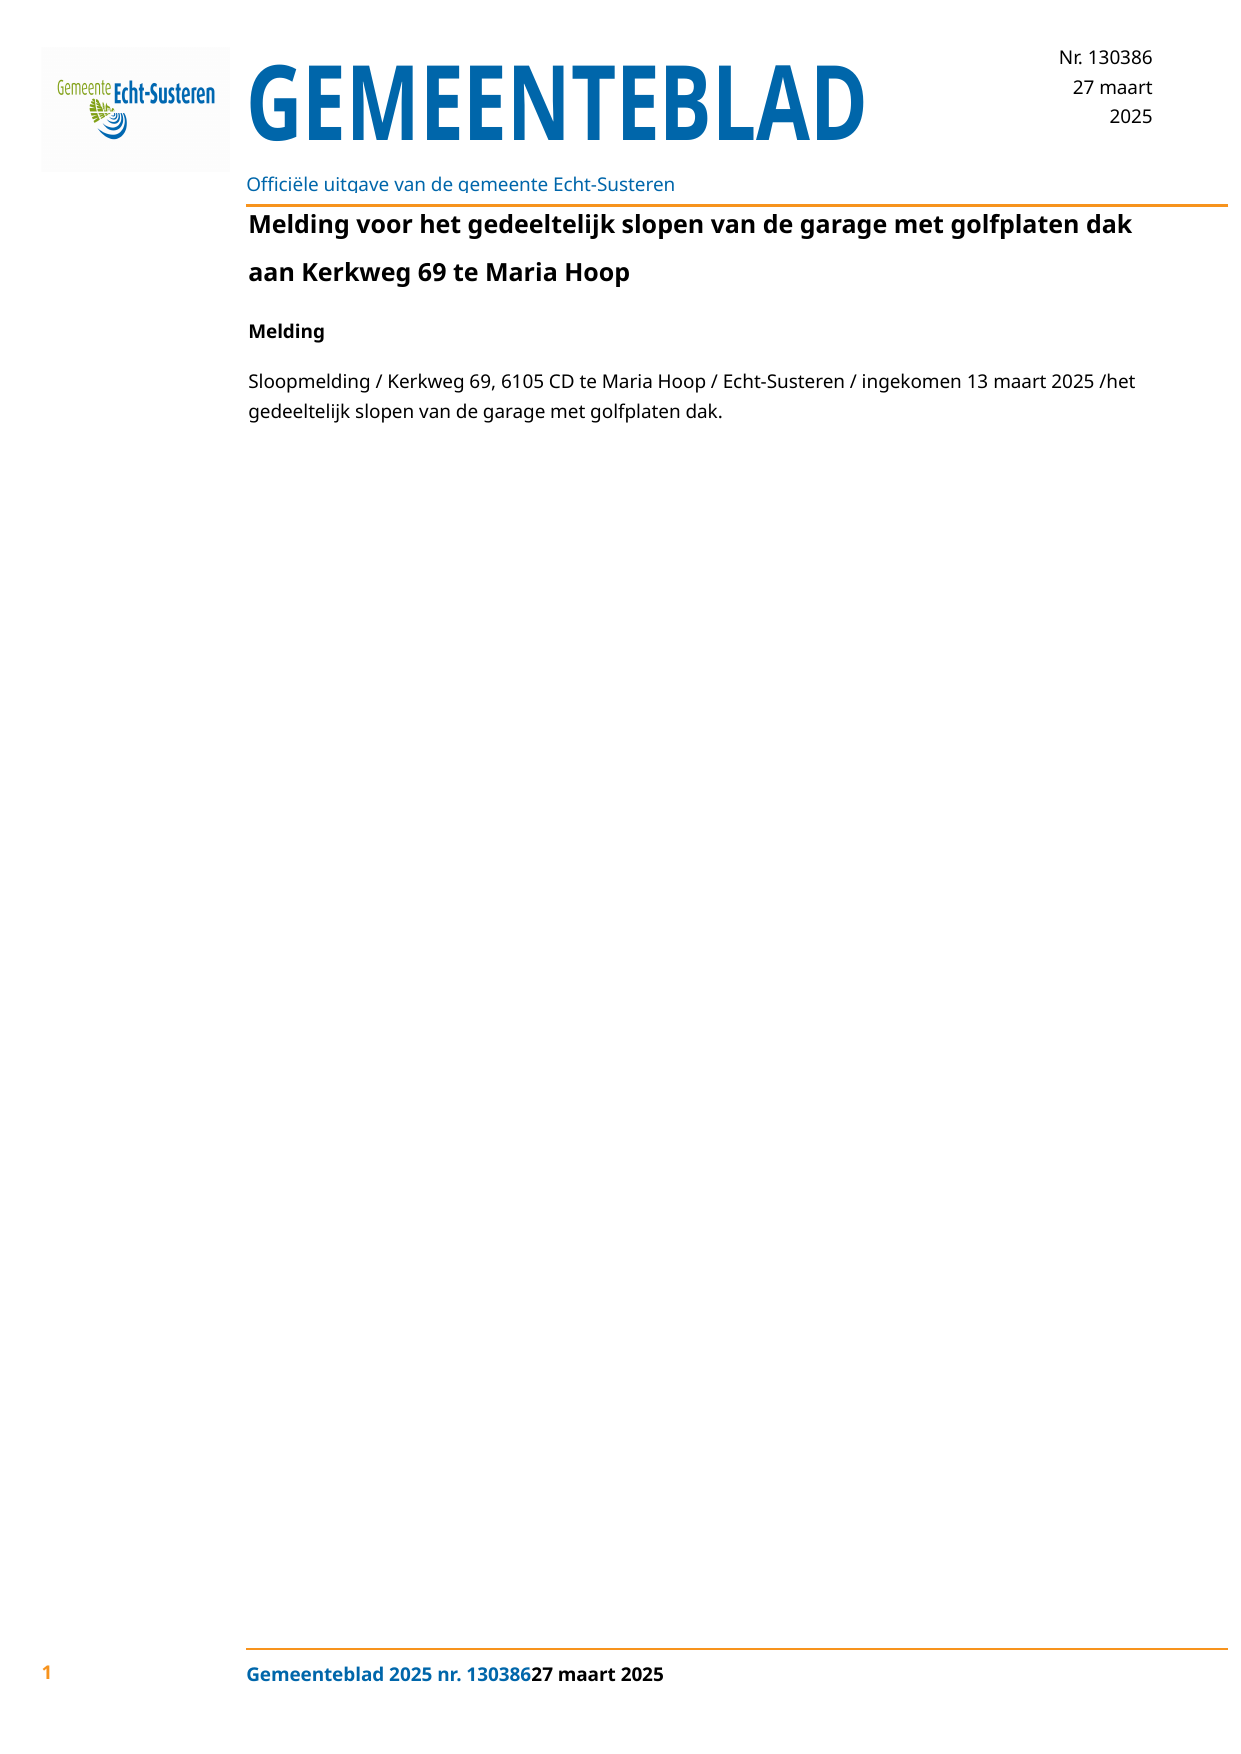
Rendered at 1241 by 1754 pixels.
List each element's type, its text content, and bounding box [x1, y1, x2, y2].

text Melding voor het gedeeltelijk slopen van de garage met golfplaten dak aan Kerkweg 69 te Maria Hoop [248, 207, 1152, 288]
text Melding [248, 318, 1152, 344]
text Sloopmelding / Kerkweg 69, 6105 CD te Maria Hoop / Echt-Susteren / ingekomen 13 maart 2025 /het gedeeltelijk slopen van de garage met golfplaten dak. [248, 368, 1152, 424]
picture [41, 47, 231, 172]
